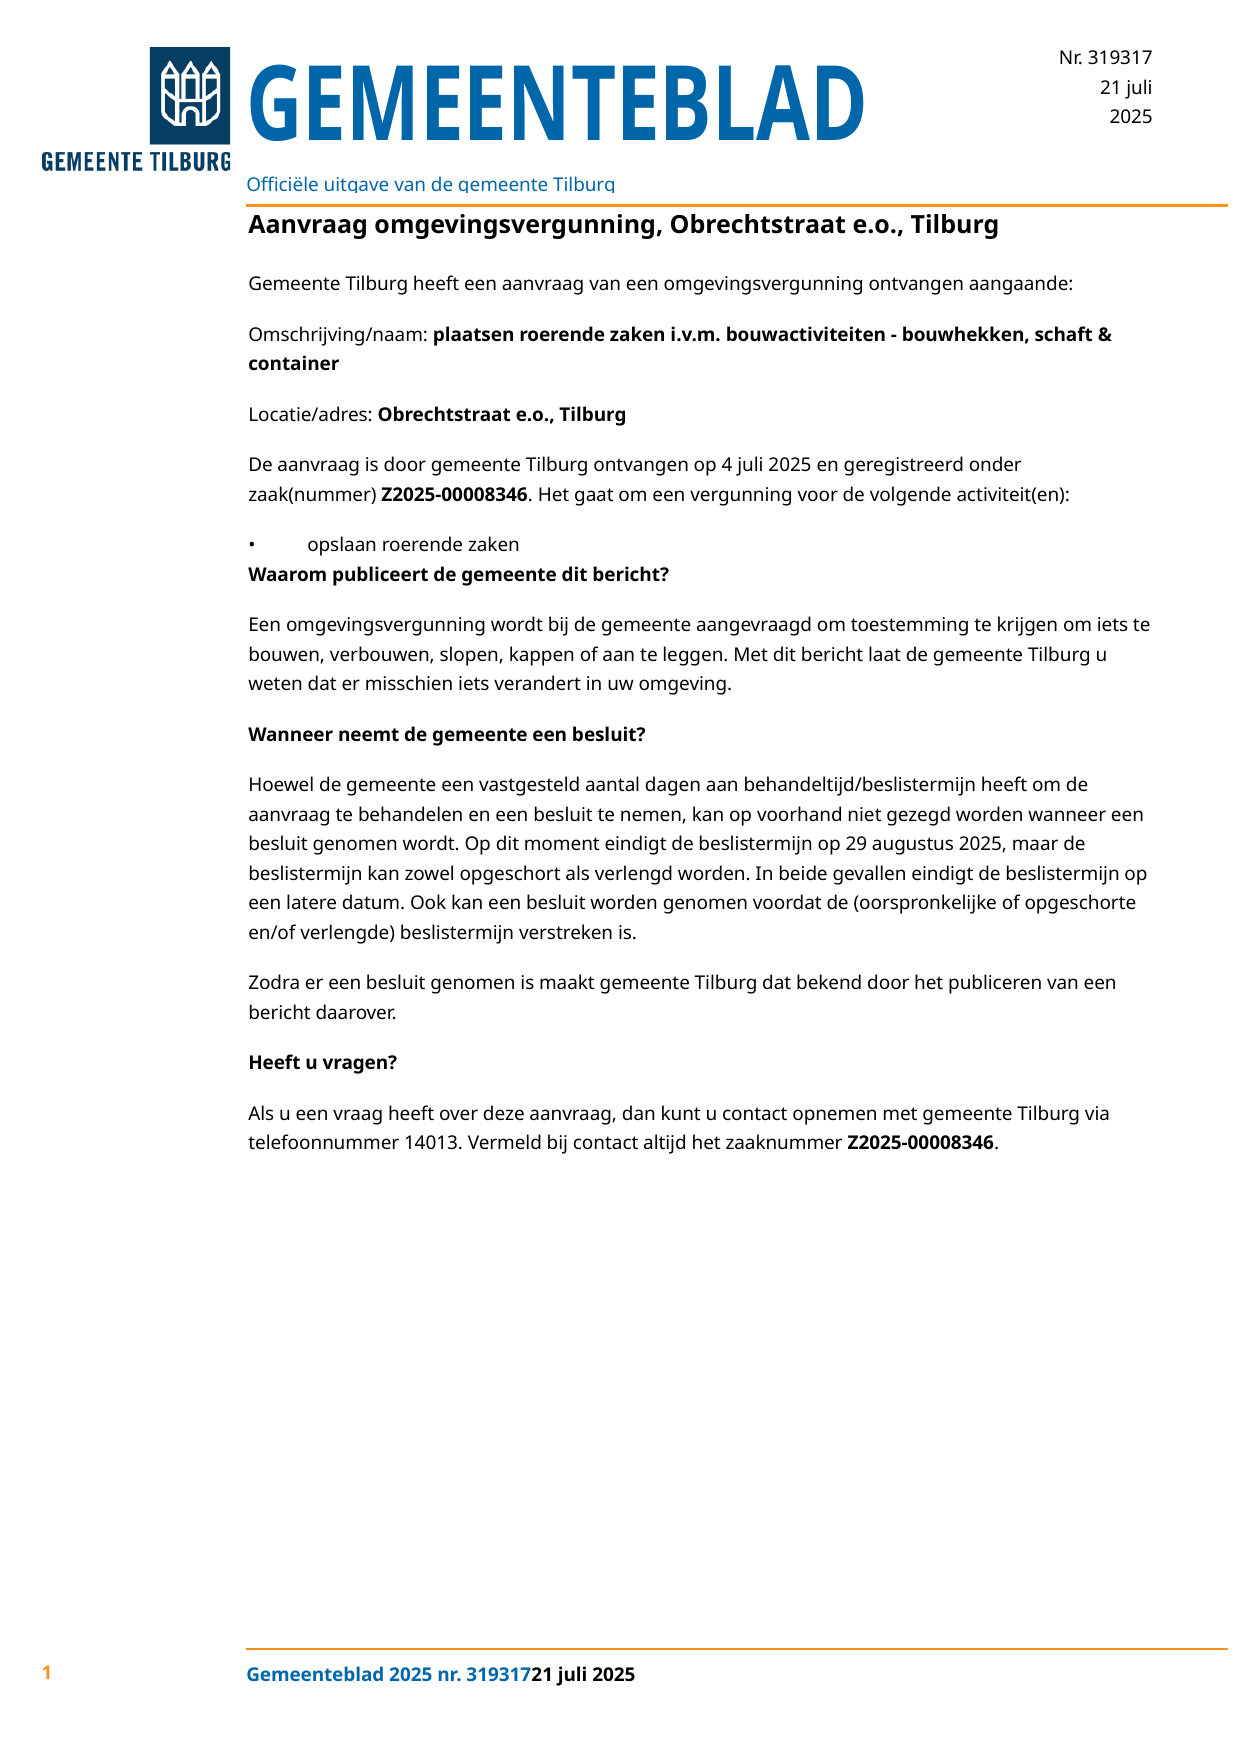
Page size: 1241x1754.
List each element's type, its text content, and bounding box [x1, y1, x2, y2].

text Hoewel de gemeente een vastgesteld aantal dagen aan behandeltijd/beslistermijn heeft om de aanvraag te behandelen en een besluit te nemen, kan op voorhand niet gezegd worden wanneer een besluit genomen wordt. Op dit moment eindigt de beslistermijn op 29 augustus 2025, maar de beslistermijn kan zowel opgeschort als verlengd worden. In beide gevallen eindigt de beslistermijn op een latere datum. Ook kan een besluit worden genomen voordat de (oorspronkelijke of opgeschorte en/of verlengde) beslistermijn verstreken is. [248, 771, 1152, 945]
text Waarom publiceert de gemeente dit bericht? [248, 561, 1152, 586]
list opslaan roerende zaken [248, 531, 1152, 557]
text Als u een vraag heeft over deze aanvraag, dan kunt u contact opnemen met gemeente Tilburg via telefoonnummer 14013. Vermeld bij contact altijd het zaaknummer Z2025-00008346. [248, 1100, 1152, 1155]
text Aanvraag omgevingsvergunning, Obrechtstraat e.o., Tilburg [248, 207, 1152, 241]
text Omschrijving/naam: plaatsen roerende zaken i.v.m. bouwactiviteiten - bouwhekken, schaft & container [248, 321, 1152, 376]
text Zodra er een besluit genomen is maakt gemeente Tilburg dat bekend door het publiceren van een bericht daarover. [248, 969, 1152, 1025]
text Een omgevingsvergunning wordt bij de gemeente aangevraagd om toestemming te krijgen om iets te bouwen, verbouwen, slopen, kappen of aan te leggen. Met dit bericht laat de gemeente Tilburg u weten dat er misschien iets verandert in uw omgeving. [248, 611, 1152, 696]
text Wanneer neemt de gemeente een besluit? [248, 721, 1152, 746]
text Gemeente Tilburg heeft een aanvraag van een omgevingsvergunning ontvangen aangaande: [248, 270, 1152, 296]
text Heeft u vragen? [248, 1049, 1152, 1075]
picture [41, 47, 231, 172]
text De aanvraag is door gemeente Tilburg ontvangen op 4 juli 2025 en geregistreerd onder zaak(nummer) Z2025-00008346. Het gaat om een vergunning voor de volgende activiteit(en): [248, 451, 1152, 506]
text Locatie/adres: Obrechtstraat e.o., Tilburg [248, 401, 1152, 426]
